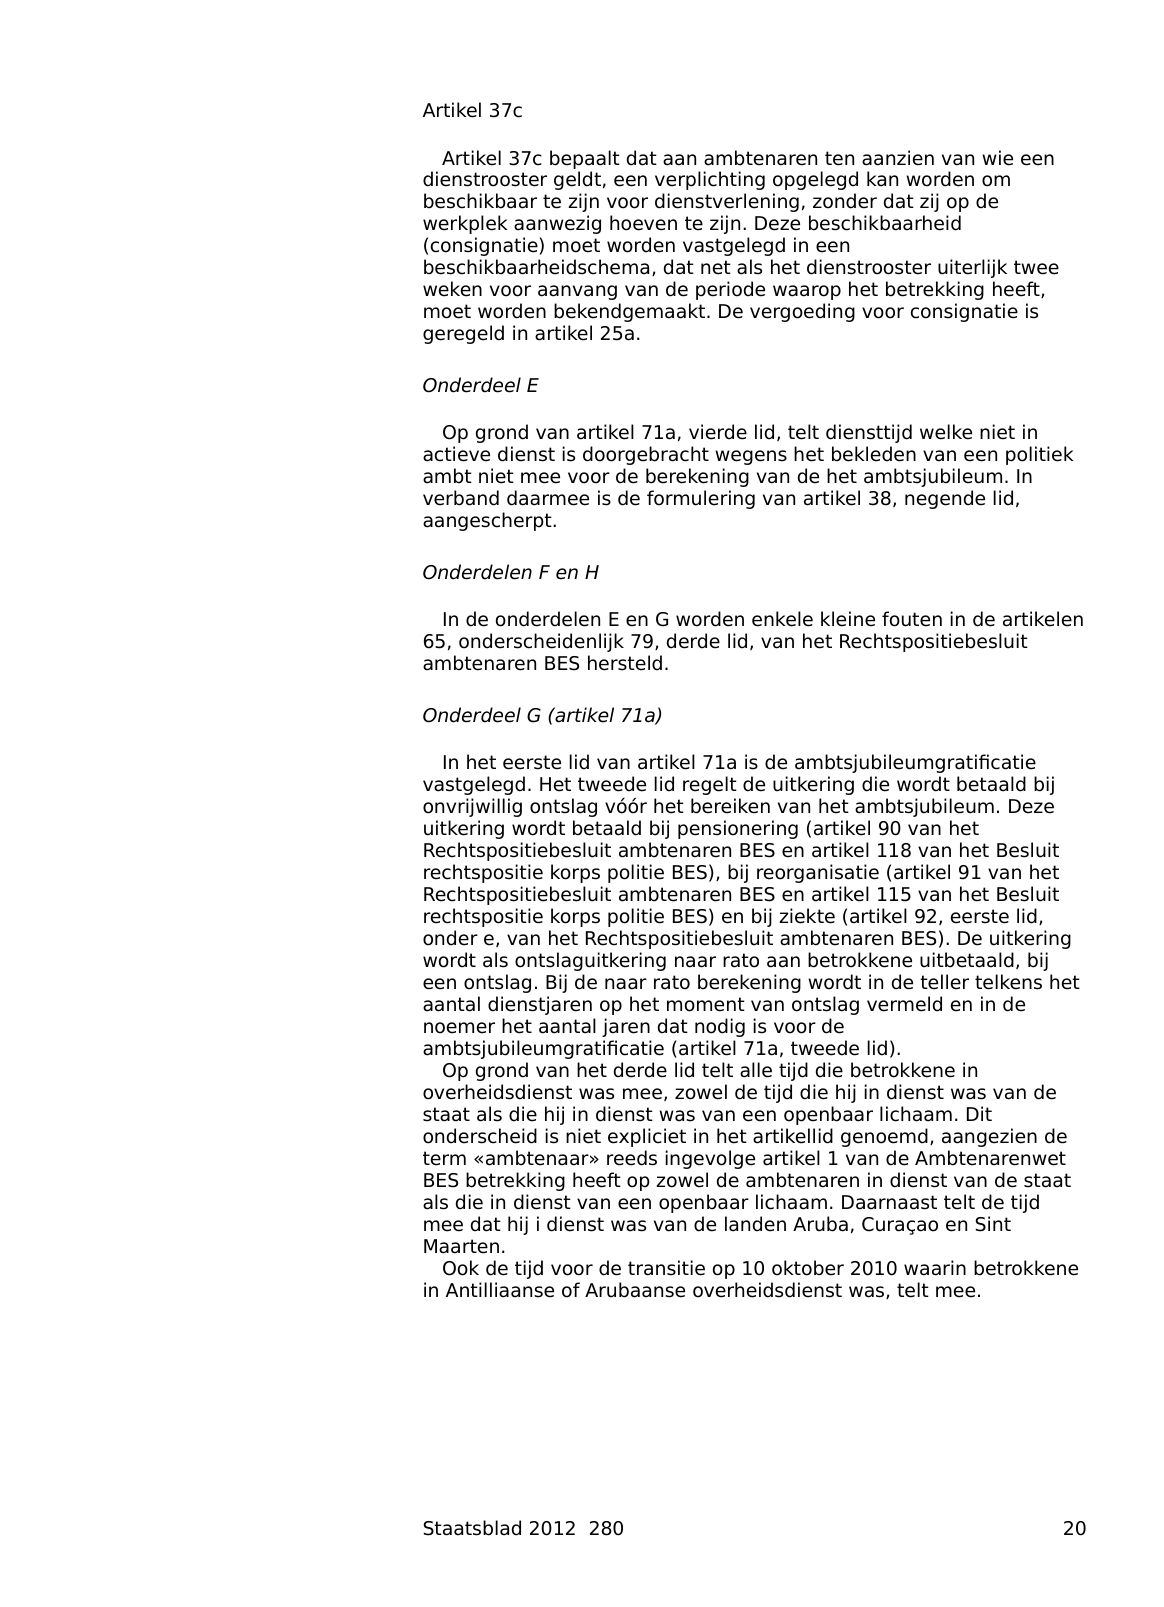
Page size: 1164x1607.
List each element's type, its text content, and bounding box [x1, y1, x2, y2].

subtitle Onderdeel G (artikel 71a) [422, 705, 1087, 727]
text In de onderdelen E en G worden enkele kleine fouten in de artikelen 65, onderscheidenlijk 79, derde lid, van het Rechtspositiebesluit ambtenaren BES hersteld. [422, 609, 1087, 675]
text In het eerste lid van artikel 71a is de ambtsjubileumgratificatie vastgelegd. Het tweede lid regelt de uitkering die wordt betaald bij onvrijwillig ontslag vóór het bereiken van het ambtsjubileum. Deze uitkering wordt betaald bij pensionering (artikel 90 van het Rechtspositiebesluit ambtenaren BES en artikel 118 van het Besluit rechtspositie korps politie BES), bij reorganisatie (artikel 91 van het Rechtspositiebesluit ambtenaren BES en artikel 115 van het Besluit rechtspositie korps politie BES) en bij ziekte (artikel 92, eerste lid, onder e, van het Rechtspositiebesluit ambtenaren BES). De uitkering wordt als ontslaguitkering naar rato aan betrokkene uitbetaald, bij een ontslag. Bij de naar rato berekening wordt in de teller telkens het aantal dienstjaren op het moment van ontslag vermeld en in de noemer het aantal jaren dat nodig is voor de ambtsjubileumgratificatie (artikel 71a, tweede lid). [422, 752, 1087, 1060]
text Op grond van artikel 71a, vierde lid, telt diensttijd welke niet in actieve dienst is doorgebracht wegens het bekleden van een politiek ambt niet mee voor de berekening van de het ambtsjubileum. In verband daarmee is de formulering van artikel 38, negende lid, aangescherpt. [422, 422, 1087, 532]
text Ook de tijd voor de transitie op 10 oktober 2010 waarin betrokkene in Antilliaanse of Arubaanse overheidsdienst was, telt mee. [422, 1257, 1087, 1301]
text Artikel 37c bepaalt dat aan ambtenaren ten aanzien van wie een dienstrooster geldt, een verplichting opgelegd kan worden om beschikbaar te zijn voor dienstverlening, zonder dat zij op de werkplek aanwezig hoeven te zijn. Deze beschikbaarheid (consignatie) moet worden vastgelegd in een beschikbaarheidschema, dat net als het dienstrooster uiterlijk twee weken voor aanvang van de periode waarop het betrekking heeft, moet worden bekendgemaakt. De vergoeding voor consignatie is geregeld in artikel 25a. [422, 147, 1087, 345]
subtitle Onderdeel E [422, 375, 1087, 397]
subtitle Artikel 37c [422, 100, 1087, 122]
subtitle Onderdelen F en H [422, 562, 1087, 584]
text Op grond van het derde lid telt alle tijd die betrokkene in overheidsdienst was mee, zowel de tijd die hij in dienst was van de staat als die hij in dienst was van een openbaar lichaam. Dit onderscheid is niet expliciet in het artikellid genoemd, aangezien de term «ambtenaar» reeds ingevolge artikel 1 van de Ambtenarenwet BES betrekking heeft op zowel de ambtenaren in dienst van de staat als die in dienst van een openbaar lichaam. Daarnaast telt de tijd mee dat hij i dienst was van de landen Aruba, Curaçao en Sint Maarten. [422, 1060, 1087, 1257]
